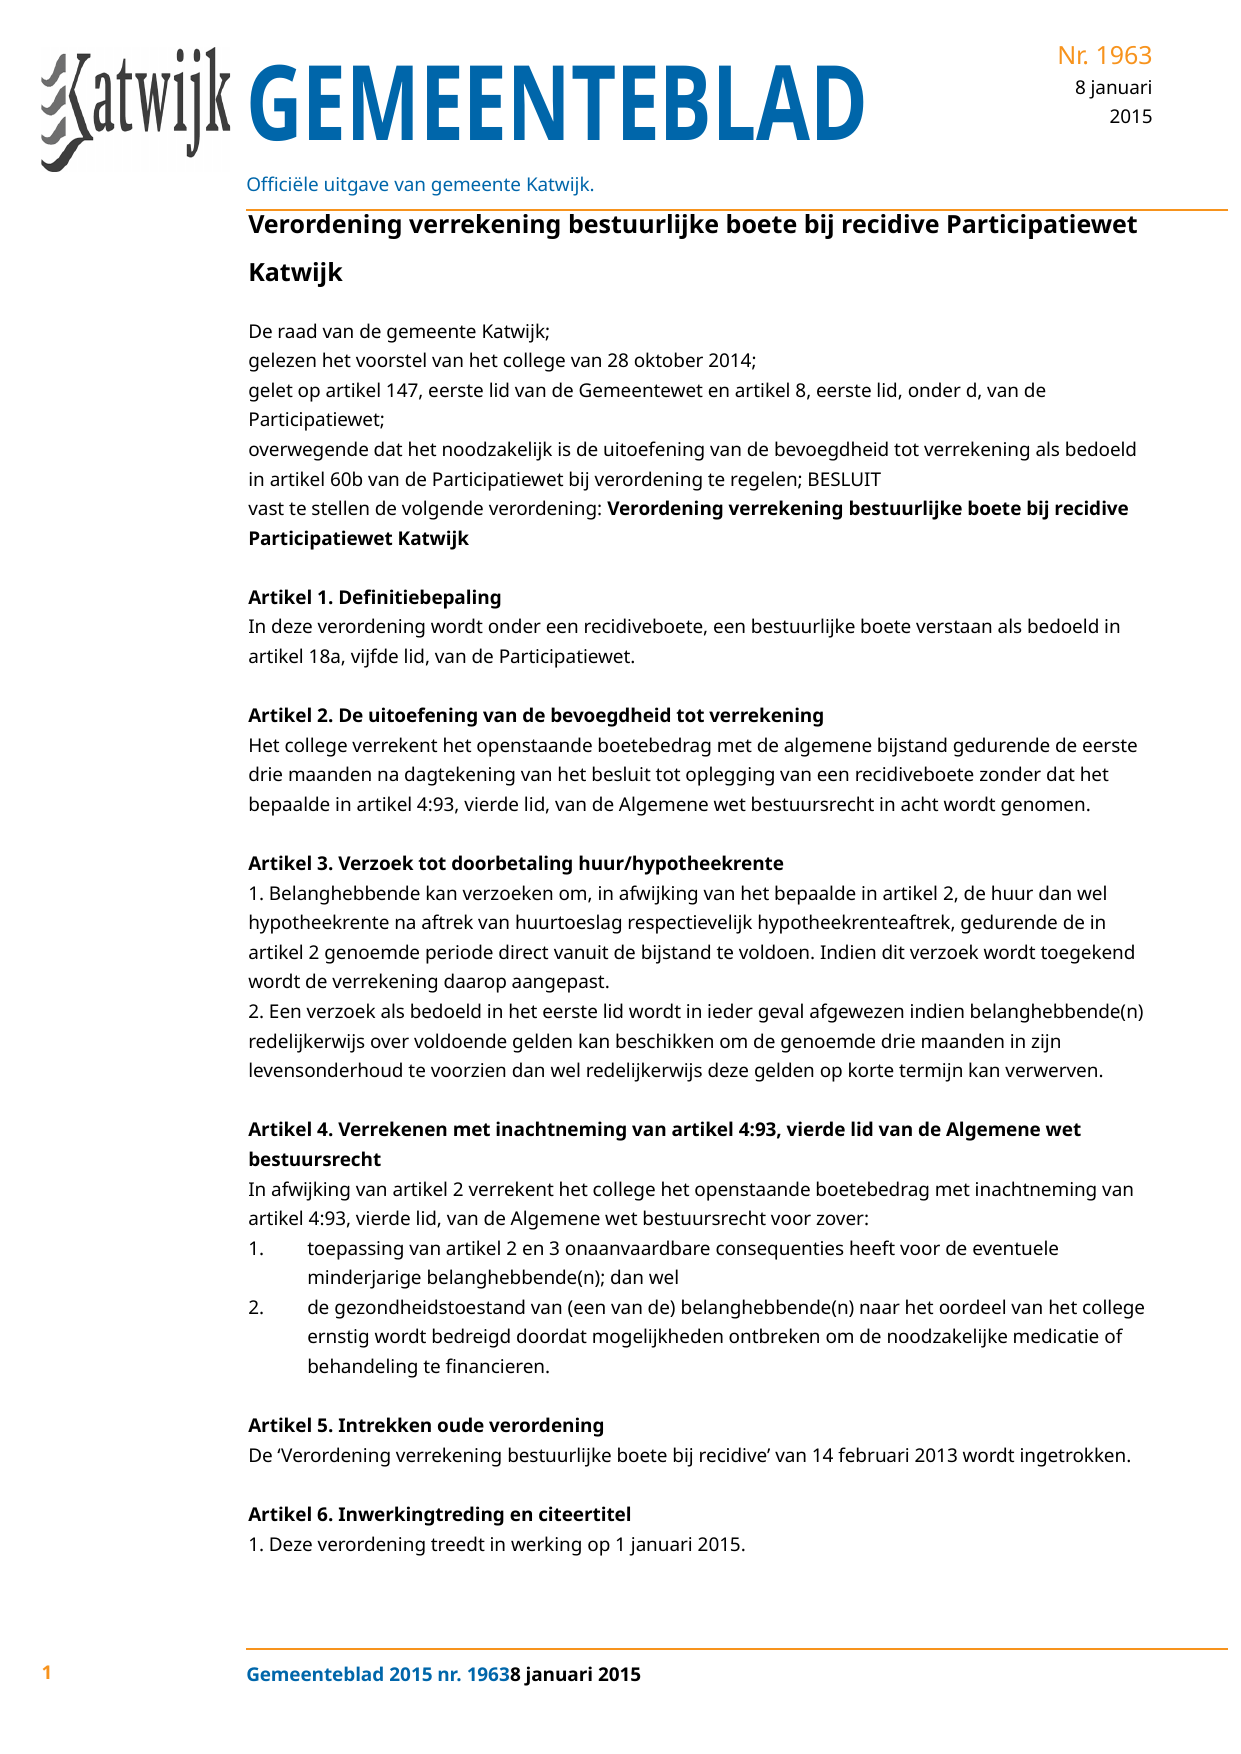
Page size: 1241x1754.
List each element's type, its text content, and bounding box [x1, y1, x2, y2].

text vast te stellen de volgende verordening: Verordening verrekening bestuurlijke boete bij recidive Participatiewet Katwijk [248, 495, 1152, 551]
list de gezondheidstoestand van (een van de) belanghebbende(n) naar het oordeel van het college ernstig wordt bedreigd doordat mogelijkheden ontbreken om de noodzakelijke medicatie of behandeling te financieren. [248, 1294, 1152, 1379]
text Artikel 3. Verzoek tot doorbetaling huur/hypotheekrente [248, 850, 1152, 876]
list toepassing van artikel 2 en 3 onaanvaardbare consequenties heeft voor de eventuele minderjarige belanghebbende(n); dan wel [248, 1235, 1152, 1290]
text gelezen het voorstel van het college van 28 oktober 2014; [248, 347, 1152, 373]
text Artikel 5. Intrekken oude verordening [248, 1412, 1152, 1438]
text Verordening verrekening bestuurlijke boete bij recidive Participatiewet Katwijk [248, 211, 1152, 288]
text Artikel 4. Verrekenen met inachtneming van artikel 4:93, vierde lid van de Algemene wet bestuursrecht [248, 1117, 1152, 1172]
text Artikel 1. Definitiebepaling [248, 584, 1152, 610]
text In deze verordening wordt onder een recidiveboete, een bestuurlijke boete verstaan als bedoeld in artikel 18a, vijfde lid, van de Participatiewet. [248, 614, 1152, 669]
text Artikel 2. De uitoefening van de bevoegdheid tot verrekening [248, 702, 1152, 728]
picture [41, 47, 231, 172]
text Het college verrekent het openstaande boetebedrag met de algemene bijstand gedurende de eerste drie maanden na dagtekening van het besluit tot oplegging van een recidiveboete zonder dat het bepaalde in artikel 4:93, vierde lid, van de Algemene wet bestuursrecht in acht wordt genomen. [248, 732, 1152, 817]
text Artikel 6. Inwerkingtreding en citeertitel [248, 1501, 1152, 1527]
text De ‘Verordening verrekening bestuurlijke boete bij recidive’ van 14 februari 2013 wordt ingetrokken. [248, 1442, 1152, 1468]
text 2. Een verzoek als bedoeld in het eerste lid wordt in ieder geval afgewezen indien belanghebbende(n) redelijkerwijs over voldoende gelden kan beschikken om de genoemde drie maanden in zijn levensonderhoud te voorzien dan wel redelijkerwijs deze gelden op korte termijn kan verwerven. [248, 998, 1152, 1083]
text De raad van de gemeente Katwijk; [248, 318, 1152, 344]
text 1. Deze verordening treedt in werking op 1 januari 2015. [248, 1531, 1152, 1557]
text gelet op artikel 147, eerste lid van de Gemeentewet en artikel 8, eerste lid, onder d, van de Participatiewet; [248, 377, 1152, 432]
text In afwijking van artikel 2 verrekent het college het openstaande boetebedrag met inachtneming van artikel 4:93, vierde lid, van de Algemene wet bestuursrecht voor zover: [248, 1176, 1152, 1231]
text overwegende dat het noodzakelijk is de uitoefening van de bevoegdheid tot verrekening als bedoeld in artikel 60b van de Participatiewet bij verordening te regelen; BESLUIT [248, 436, 1152, 492]
text 1. Belanghebbende kan verzoeken om, in afwijking van het bepaalde in artikel 2, de huur dan wel hypotheekrente na aftrek van huurtoeslag respectievelijk hypotheekrenteaftrek, gedurende de in artikel 2 genoemde periode direct vanuit de bijstand te voldoen. Indien dit verzoek wordt toegekend wordt de verrekening daarop aangepast. [248, 880, 1152, 994]
